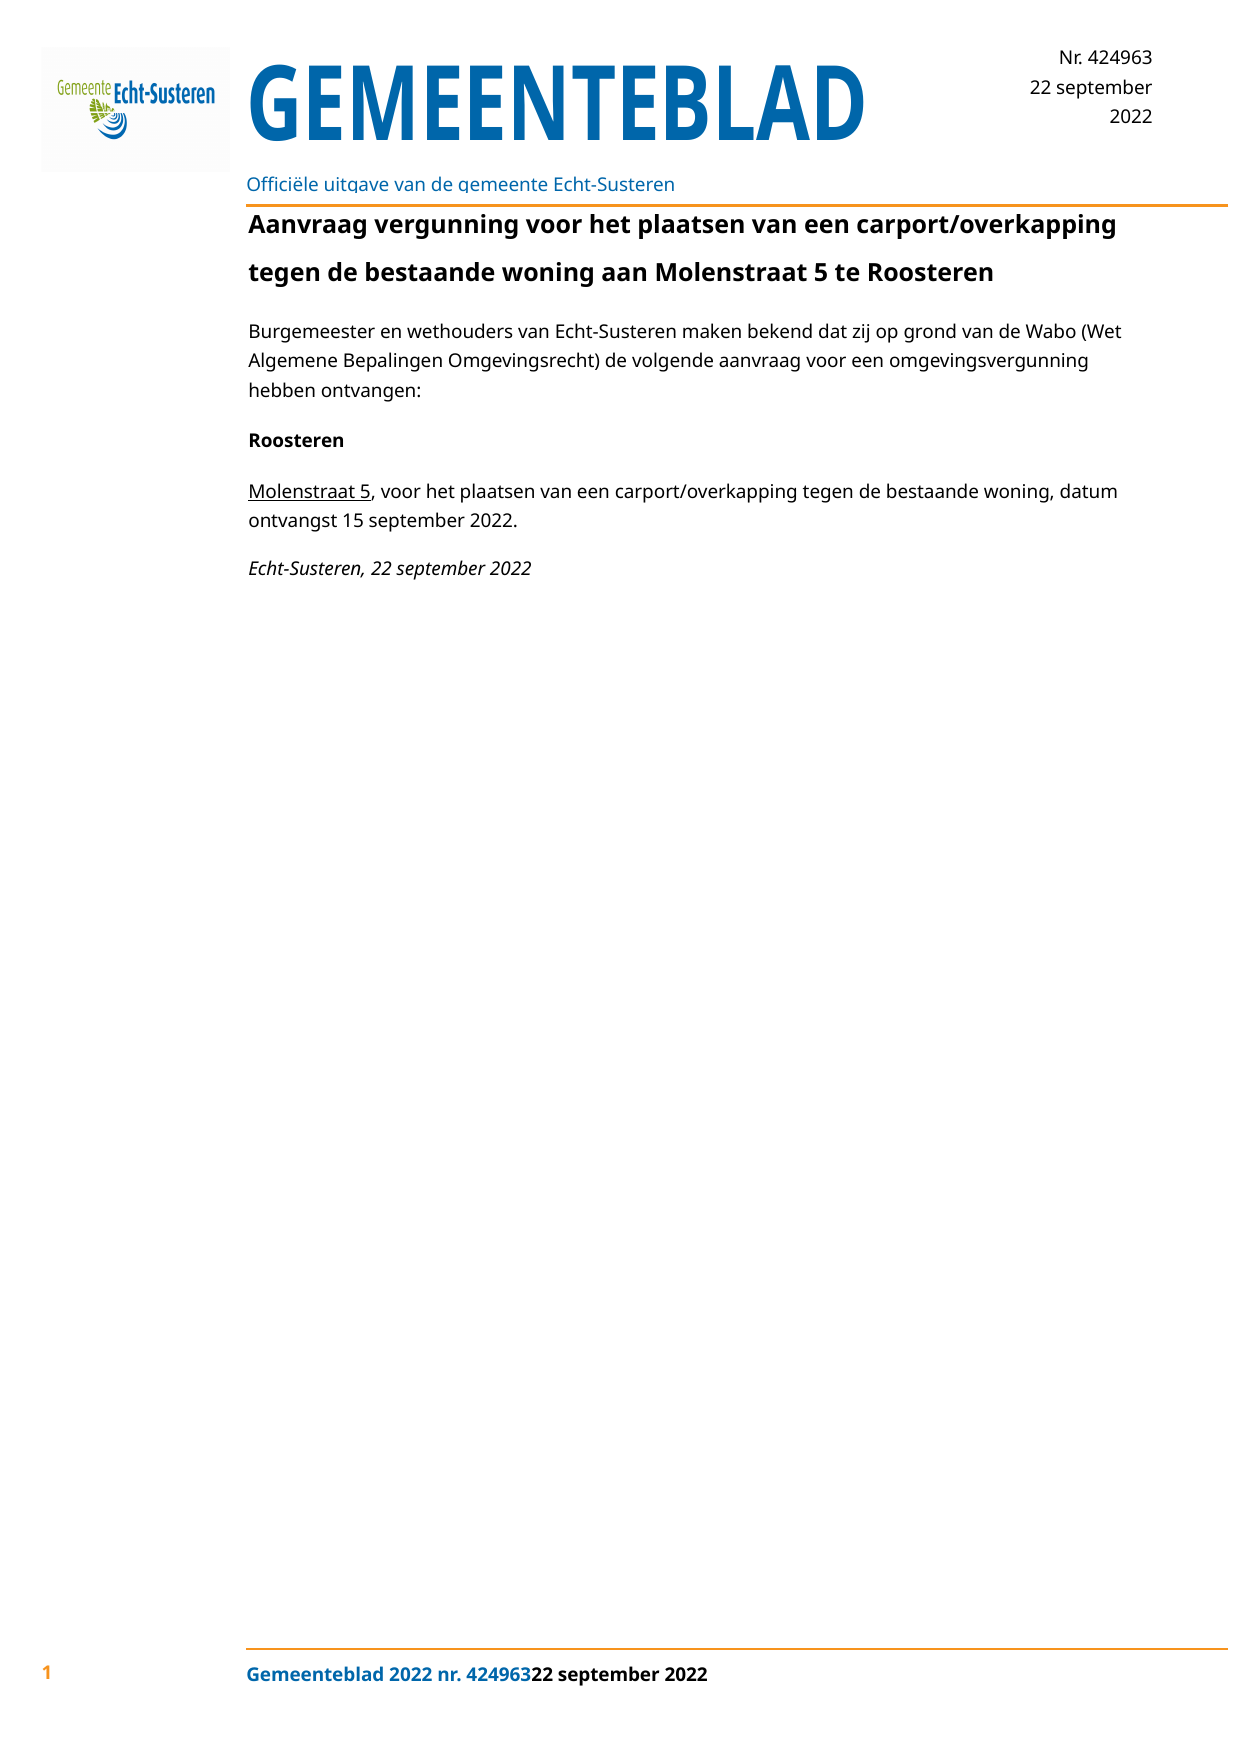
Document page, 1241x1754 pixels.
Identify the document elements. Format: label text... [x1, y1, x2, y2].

text Aanvraag vergunning voor het plaatsen van een carport/overkapping tegen de bestaande woning aan Molenstraat 5 te Roosteren [248, 207, 1152, 288]
text Molenstraat 5, voor het plaatsen van een carport/overkapping tegen de bestaande woning, datum ontvangst 15 september 2022. [248, 478, 1152, 533]
text Roosteren [248, 427, 1152, 453]
text Echt-Susteren, 22 september 2022 [248, 555, 1152, 581]
picture [41, 47, 231, 172]
text Burgemeester en wethouders van Echt-Susteren maken bekend dat zij op grond van de Wabo (Wet Algemene Bepalingen Omgevingsrecht) de volgende aanvraag voor een omgevingsvergunning hebben ontvangen: [248, 318, 1152, 403]
